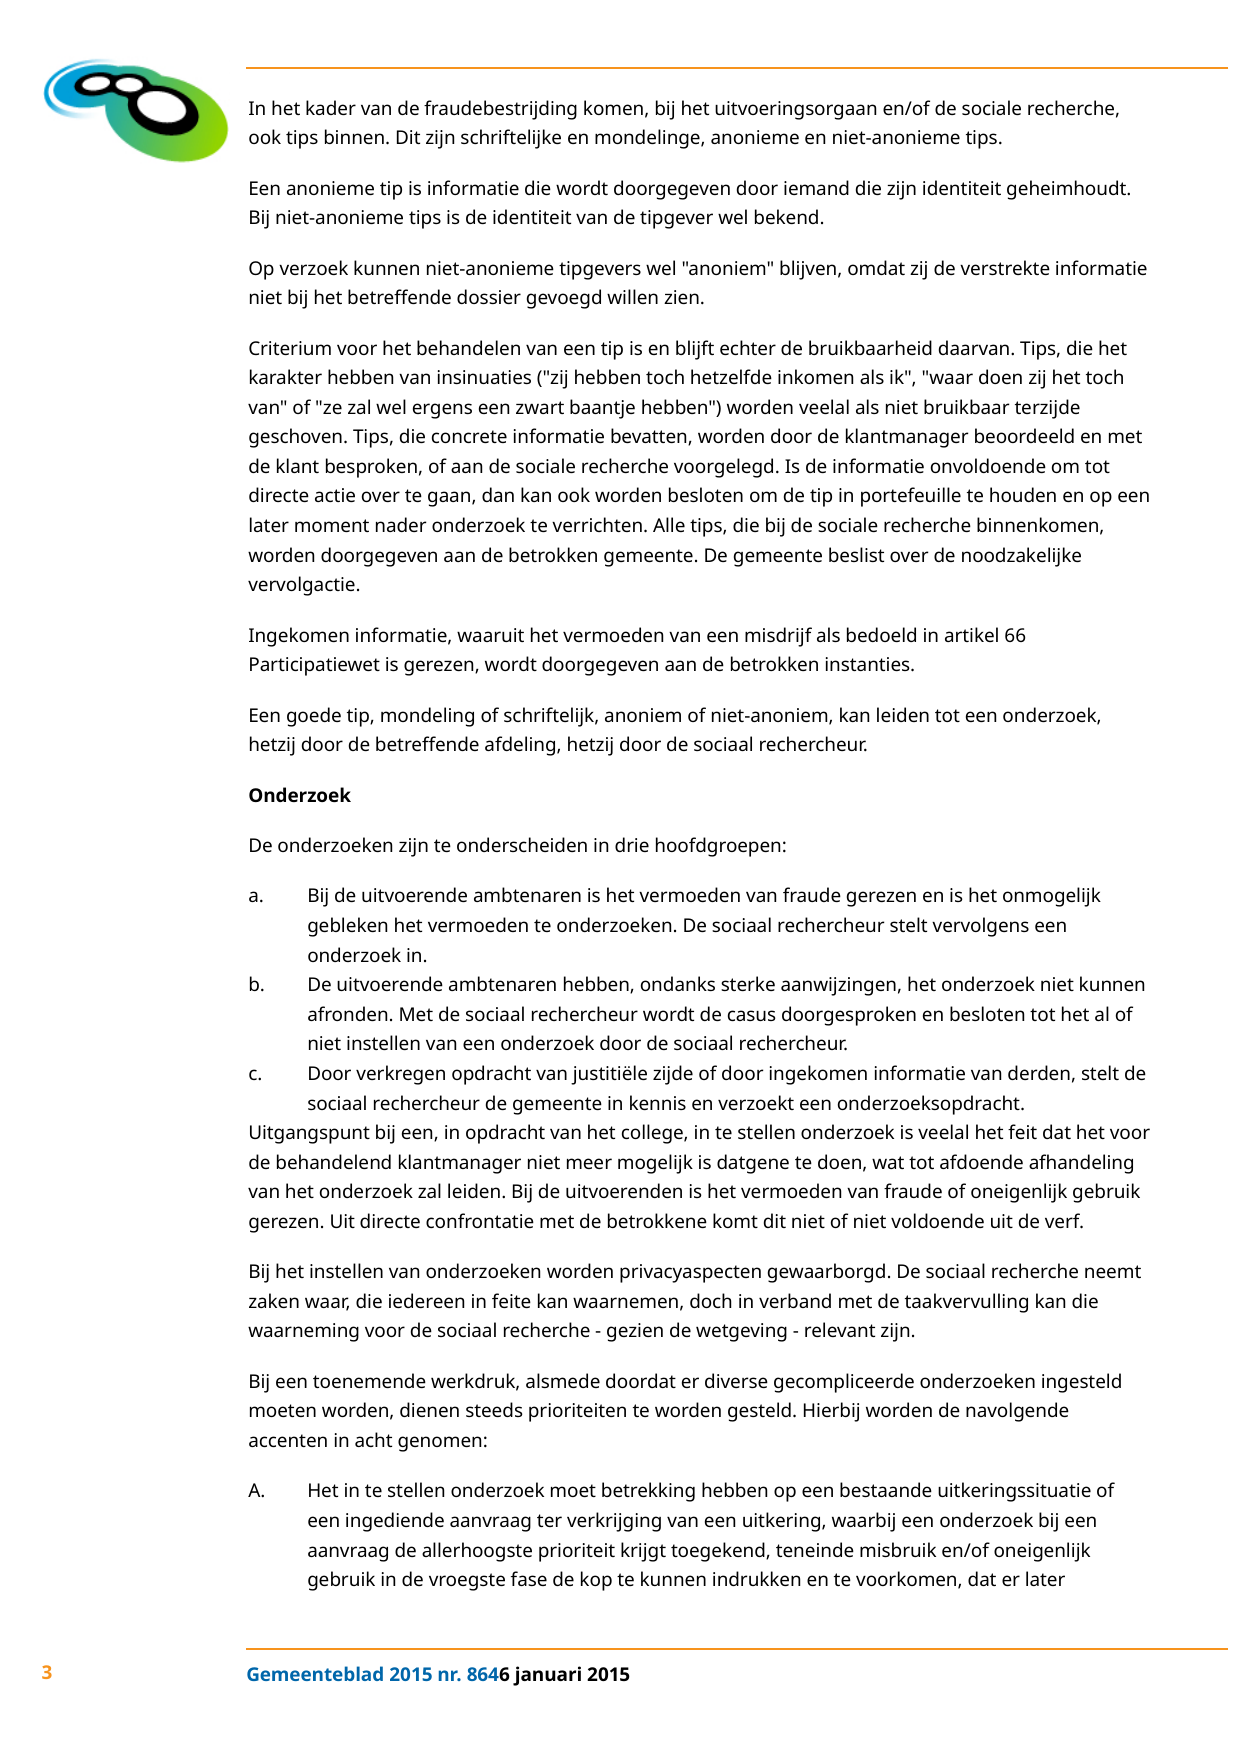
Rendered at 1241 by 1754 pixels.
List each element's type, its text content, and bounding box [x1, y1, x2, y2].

text Onderzoek [248, 782, 1152, 808]
text Ingekomen informatie, waaruit het vermoeden van een misdrijf als bedoeld in artikel 66 Participatiewet is gerezen, wordt doorgegeven aan de betrokken instanties. [248, 622, 1152, 677]
text In het kader van de fraudebestrijding komen, bij het uitvoeringsorgaan en/of de sociale recherche, ook tips binnen. Dit zijn schriftelijke en mondelinge, anonieme en niet-anonieme tips. [248, 95, 1152, 150]
text Op verzoek kunnen niet-anonieme tipgevers wel "anoniem" blijven, omdat zij de verstrekte informatie niet bij het betreffende dossier gevoegd willen zien. [248, 255, 1152, 310]
text Bij een toenemende werkdruk, alsmede doordat er diverse gecompliceerde onderzoeken ingesteld moeten worden, dienen steeds prioriteiten te worden gesteld. Hierbij worden de navolgende accenten in acht genomen: [248, 1368, 1152, 1453]
text Criterium voor het behandelen van een tip is en blijft echter de bruikbaarheid daarvan. Tips, die het karakter hebben van insinuaties ("zij hebben toch hetzelfde inkomen als ik", "waar doen zij het toch van" of "ze zal wel ergens een zwart baantje hebben") worden veelal als niet bruikbaar terzijde geschoven. Tips, die concrete informatie bevatten, worden door de klantmanager beoordeeld en met de klant besproken, of aan de sociale recherche voorgelegd. Is de informatie onvoldoende om tot directe actie over te gaan, dan kan ook worden besloten om de tip in portefeuille te houden en op een later moment nader onderzoek te verrichten. Alle tips, die bij de sociale recherche binnenkomen, worden doorgegeven aan de betrokken gemeente. De gemeente beslist over de noodzakelijke vervolgactie. [248, 335, 1152, 597]
text Uitgangspunt bij een, in opdracht van het college, in te stellen onderzoek is veelal het feit dat het voor de behandelend klantmanager niet meer mogelijk is datgene te doen, wat tot afdoende afhandeling van het onderzoek zal leiden. Bij de uitvoerenden is het vermoeden van fraude of oneigenlijk gebruik gerezen. Uit directe confrontatie met de betrokkene komt dit niet of niet voldoende uit de verf. [248, 1119, 1152, 1234]
text Bij het instellen van onderzoeken worden privacyaspecten gewaarborgd. De sociaal recherche neemt zaken waar, die iedereen in feite kan waarnemen, doch in verband met de taakvervulling kan die waarneming voor de sociaal recherche - gezien de wetgeving - relevant zijn. [248, 1258, 1152, 1343]
text Een anonieme tip is informatie die wordt doorgegeven door iemand die zijn identiteit geheimhoudt. Bij niet-anonieme tips is de identiteit van de tipgever wel bekend. [248, 175, 1152, 230]
list Het in te stellen onderzoek moet betrekking hebben op een bestaande uitkeringssituatie of een ingediende aanvraag ter verkrijging van een uitkering, waarbij een onderzoek bij een aanvraag de allerhoogste prioriteit krijgt toegekend, teneinde misbruik en/of oneigenlijk gebruik in de vroegste fase de kop te kunnen indrukken en te voorkomen, dat er later [248, 1478, 1152, 1592]
list Door verkregen opdracht van justitiële zijde of door ingekomen informatie van derden, stelt de sociaal rechercheur de gemeente in kennis en verzoekt een onderzoeksopdracht. [248, 1060, 1152, 1116]
list Bij de uitvoerende ambtenaren is het vermoeden van fraude gerezen en is het onmogelijk gebleken het vermoeden te onderzoeken. De sociaal rechercheur stelt vervolgens een onderzoek in. [248, 883, 1152, 968]
picture [41, 47, 231, 172]
text Een goede tip, mondeling of schriftelijk, anoniem of niet-anoniem, kan leiden tot een onderzoek, hetzij door de betreffende afdeling, hetzij door de sociaal rechercheur. [248, 702, 1152, 757]
text De onderzoeken zijn te onderscheiden in drie hoofdgroepen: [248, 832, 1152, 858]
list De uitvoerende ambtenaren hebben, ondanks sterke aanwijzingen, het onderzoek niet kunnen afronden. Met de sociaal rechercheur wordt de casus doorgesproken en besloten tot het al of niet instellen van een onderzoek door de sociaal rechercheur. [248, 971, 1152, 1056]
